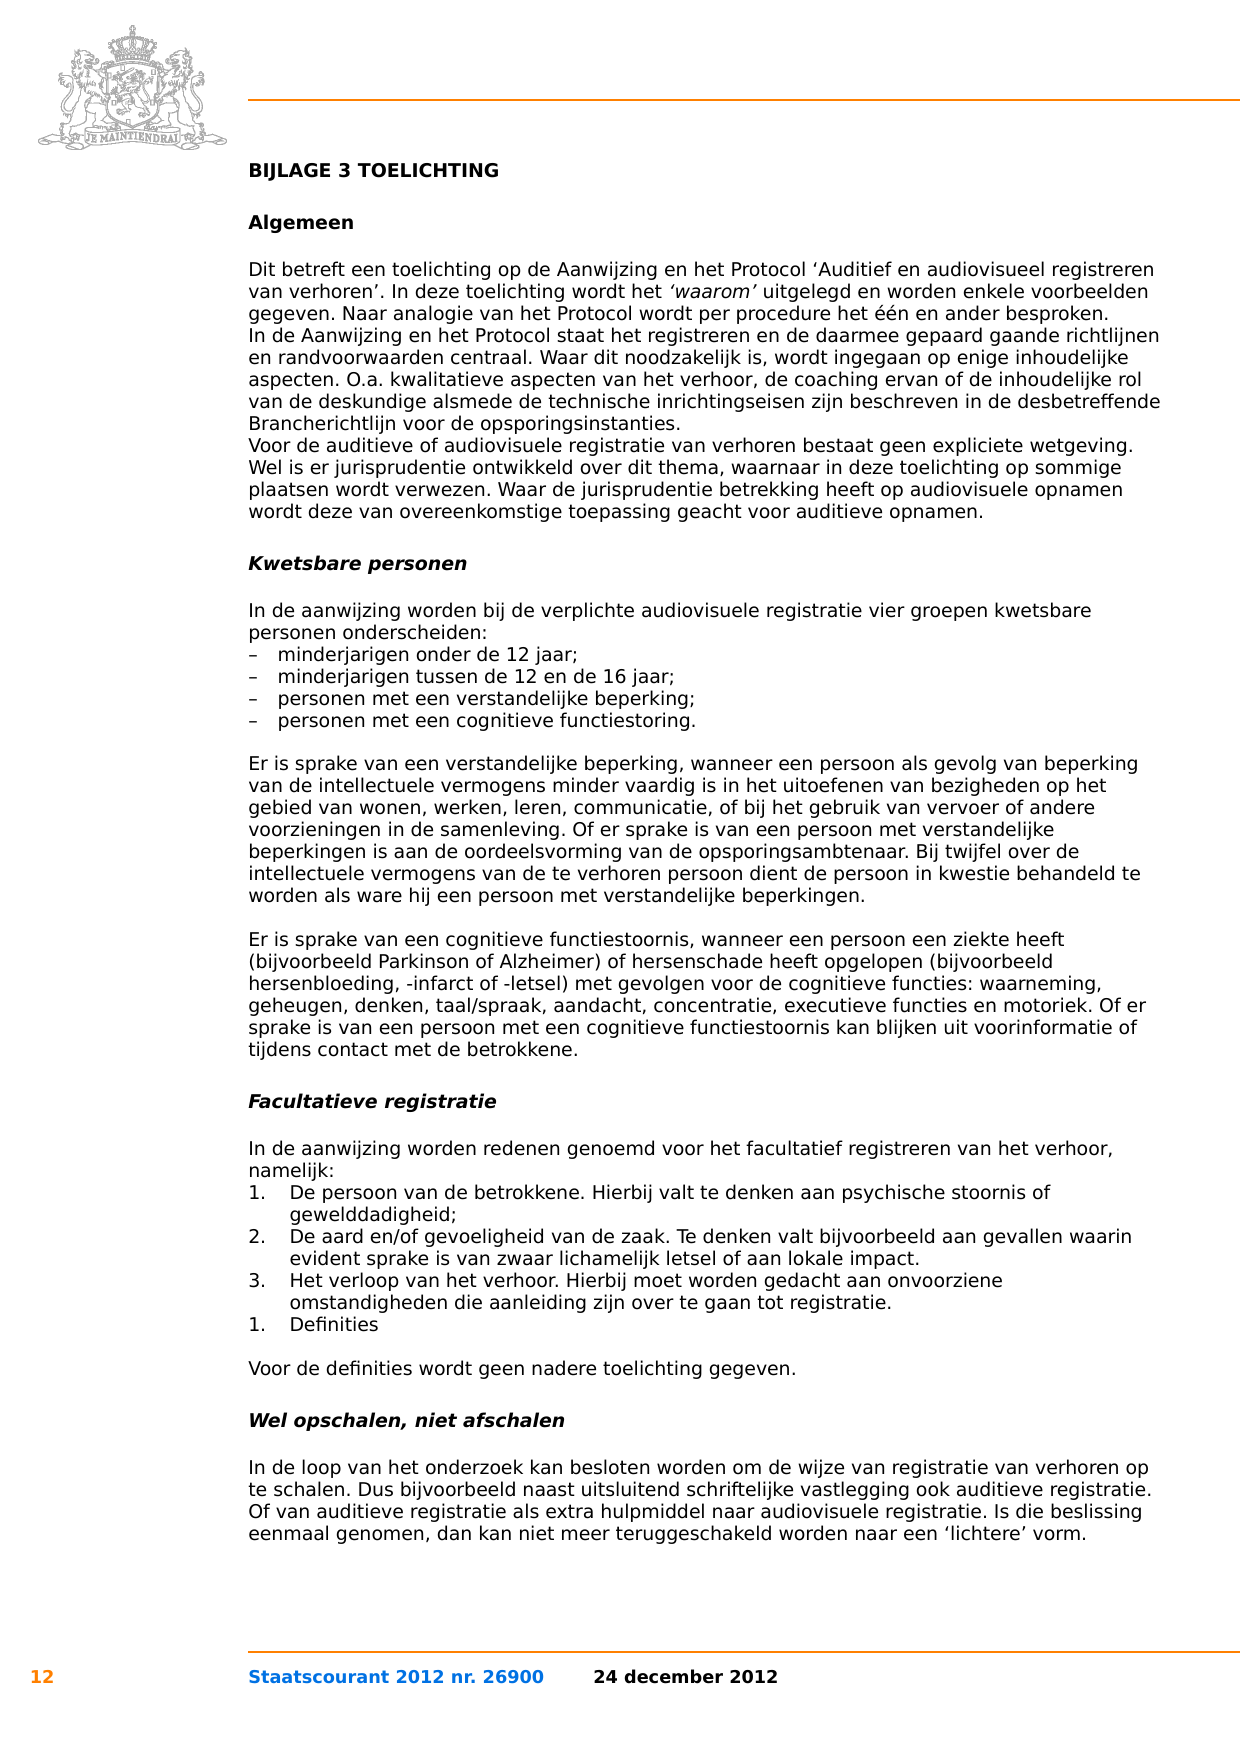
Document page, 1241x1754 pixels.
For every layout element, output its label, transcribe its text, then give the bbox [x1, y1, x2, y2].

text – personen met een verstandelijke beperking; [248, 687, 1163, 709]
subtitle Facultatieve registratie [248, 1091, 1163, 1113]
text In de Aanwijzing en het Protocol staat het registreren en de daarmee gepaard gaande richtlijnen en randvoorwaarden centraal. Waar dit noodzakelijk is, wordt ingegaan op enige inhoudelijke aspecten. O.a. kwalitatieve aspecten van het verhoor, de coaching ervan of de inhoudelijke rol van de deskundige alsmede de technische inrichtingseisen zijn beschreven in de desbetreffende Brancherichtlijn voor de opsporingsinstanties. [248, 325, 1163, 435]
text 2. De aard en/of gevoeligheid van de zaak. Te denken valt bijvoorbeeld aan gevallen waarin evident sprake is van zwaar lichamelijk letsel of aan lokale impact. [248, 1226, 1163, 1270]
subtitle Algemeen [248, 212, 1163, 234]
text In de loop van het onderzoek kan besloten worden om de wijze van registratie van verhoren op te schalen. Dus bijvoorbeeld naast uitsluitend schriftelijke vastlegging ook auditieve registratie. Of van auditieve registratie als extra hulpmiddel naar audiovisuele registratie. Is die beslissing eenmaal genomen, dan kan niet meer teruggeschakeld worden naar een ‘lichtere’ vorm. [248, 1457, 1163, 1544]
text – minderjarigen tussen de 12 en de 16 jaar; [248, 666, 1163, 687]
subtitle Wel opschalen, niet afschalen [248, 1409, 1163, 1432]
text In de aanwijzing worden redenen genoemd voor het facultatief registreren van het verhoor, namelijk: [248, 1138, 1163, 1182]
picture [38, 25, 227, 150]
text Er is sprake van een cognitieve functiestoornis, wanneer een persoon een ziekte heeft (bijvoorbeeld Parkinson of Alzheimer) of hersenschade heeft opgelopen (bijvoorbeeld hersenbloeding, -infarct of -letsel) met gevolgen voor de cognitieve functies: waarneming, geheugen, denken, taal/spraak, aandacht, concentratie, executieve functies en motoriek. Of er sprake is van een persoon met een cognitieve functiestoornis kan blijken uit voorinformatie of tijdens contact met de betrokkene. [248, 929, 1163, 1061]
text Er is sprake van een verstandelijke beperking, wanneer een persoon als gevolg van beperking van de intellectuele vermogens minder vaardig is in het uitoefenen van bezigheden op het gebied van wonen, werken, leren, communicatie, of bij het gebruik van vervoer of andere voorzieningen in de samenleving. Of er sprake is van een persoon met verstandelijke beperkingen is aan de oordeelsvorming van de opsporingsambtenaar. Bij twijfel over de intellectuele vermogens van de te verhoren persoon dient de persoon in kwestie behandeld te worden als ware hij een persoon met verstandelijke beperkingen. [248, 753, 1163, 907]
text Voor de definities wordt geen nadere toelichting gegeven. [248, 1358, 1163, 1379]
text Dit betreft een toelichting op de Aanwijzing en het Protocol ‘Auditief en audiovisueel registreren van verhoren’. In deze toelichting wordt het ‘waarom’ uitgelegd en worden enkele voorbeelden gegeven. Naar analogie van het Protocol wordt per procedure het één en ander besproken. [248, 259, 1163, 325]
subtitle BIJLAGE 3 TOELICHTING [248, 160, 1163, 182]
text – personen met een cognitieve functiestoring. [248, 709, 1163, 731]
text 1. Definities [248, 1314, 1163, 1336]
text In de aanwijzing worden bij de verplichte audiovisuele registratie vier groepen kwetsbare personen onderscheiden: [248, 599, 1163, 643]
text – minderjarigen onder de 12 jaar; [248, 643, 1163, 666]
text 1. De persoon van de betrokkene. Hierbij valt te denken aan psychische stoornis of gewelddadigheid; [248, 1182, 1163, 1226]
text 3. Het verloop van het verhoor. Hierbij moet worden gedacht aan onvoorziene omstandigheden die aanleiding zijn over te gaan tot registratie. [248, 1270, 1163, 1314]
subtitle Kwetsbare personen [248, 553, 1163, 574]
text Voor de auditieve of audiovisuele registratie van verhoren bestaat geen expliciete wetgeving. Wel is er jurisprudentie ontwikkeld over dit thema, waarnaar in deze toelichting op sommige plaatsen wordt verwezen. Waar de jurisprudentie betrekking heeft op audiovisuele opnamen wordt deze van overeenkomstige toepassing geacht voor auditieve opnamen. [248, 435, 1163, 523]
